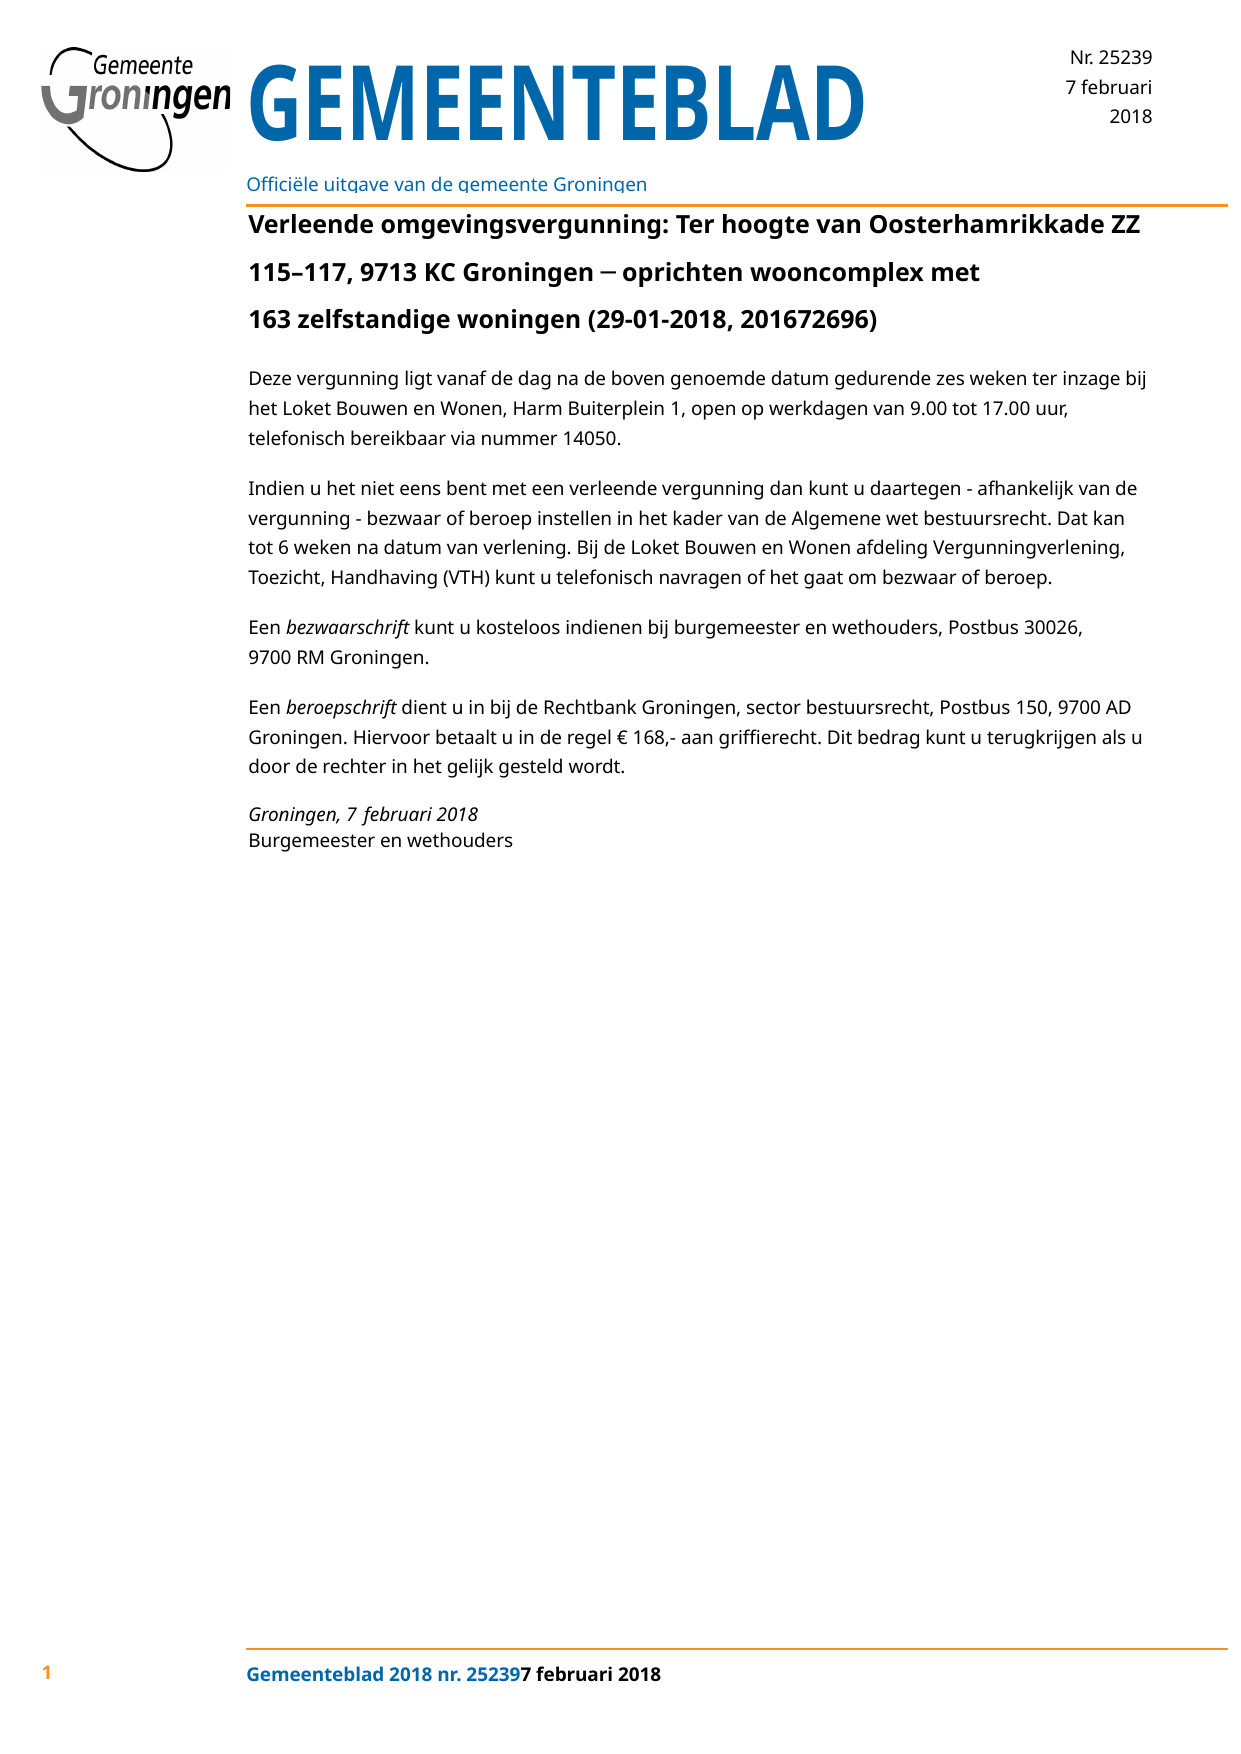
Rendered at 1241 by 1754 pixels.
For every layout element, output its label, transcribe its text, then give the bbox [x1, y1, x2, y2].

text Groningen, 7 februari 2018 [248, 801, 1152, 827]
text Een bezwaarschrift kunt u kosteloos indienen bij burgemeester en wethouders, Postbus 30026, 9700 RM Groningen. [248, 614, 1152, 669]
text Burgemeester en wethouders [248, 827, 1152, 853]
text Verleende omgevingsvergunning: Ter hoogte van Oosterhamrikkade ZZ 115–117, 9713 KC Groningen ─ oprichten wooncomplex met 163 zelfstandige woningen (29-01-2018, 201672696) [248, 207, 1152, 336]
text Indien u het niet eens bent met een verleende vergunning dan kunt u daartegen - afhankelijk van de vergunning - bezwaar of beroep instellen in het kader van de Algemene wet bestuursrecht. Dat kan tot 6 weken na datum van verlening. Bij de Loket Bouwen en Wonen afdeling Vergunningverlening, Toezicht, Handhaving (VTH) kunt u telefonisch navragen of het gaat om bezwaar of beroep. [248, 475, 1152, 589]
text Deze vergunning ligt vanaf de dag na de boven genoemde datum gedurende zes weken ter inzage bij het Loket Bouwen en Wonen, Harm Buiterplein 1, open op werkdagen van 9.00 tot 17.00 uur, telefonisch bereikbaar via nummer 14050. [248, 366, 1152, 450]
picture [41, 47, 231, 172]
text Een beroepschrift dient u in bij de Rechtbank Groningen, sector bestuursrecht, Postbus 150, 9700 AD Groningen. Hiervoor betaalt u in de regel € 168,- aan griffierecht. Dit bedrag kunt u terugkrijgen als u door de rechter in het gelijk gesteld wordt. [248, 694, 1152, 779]
